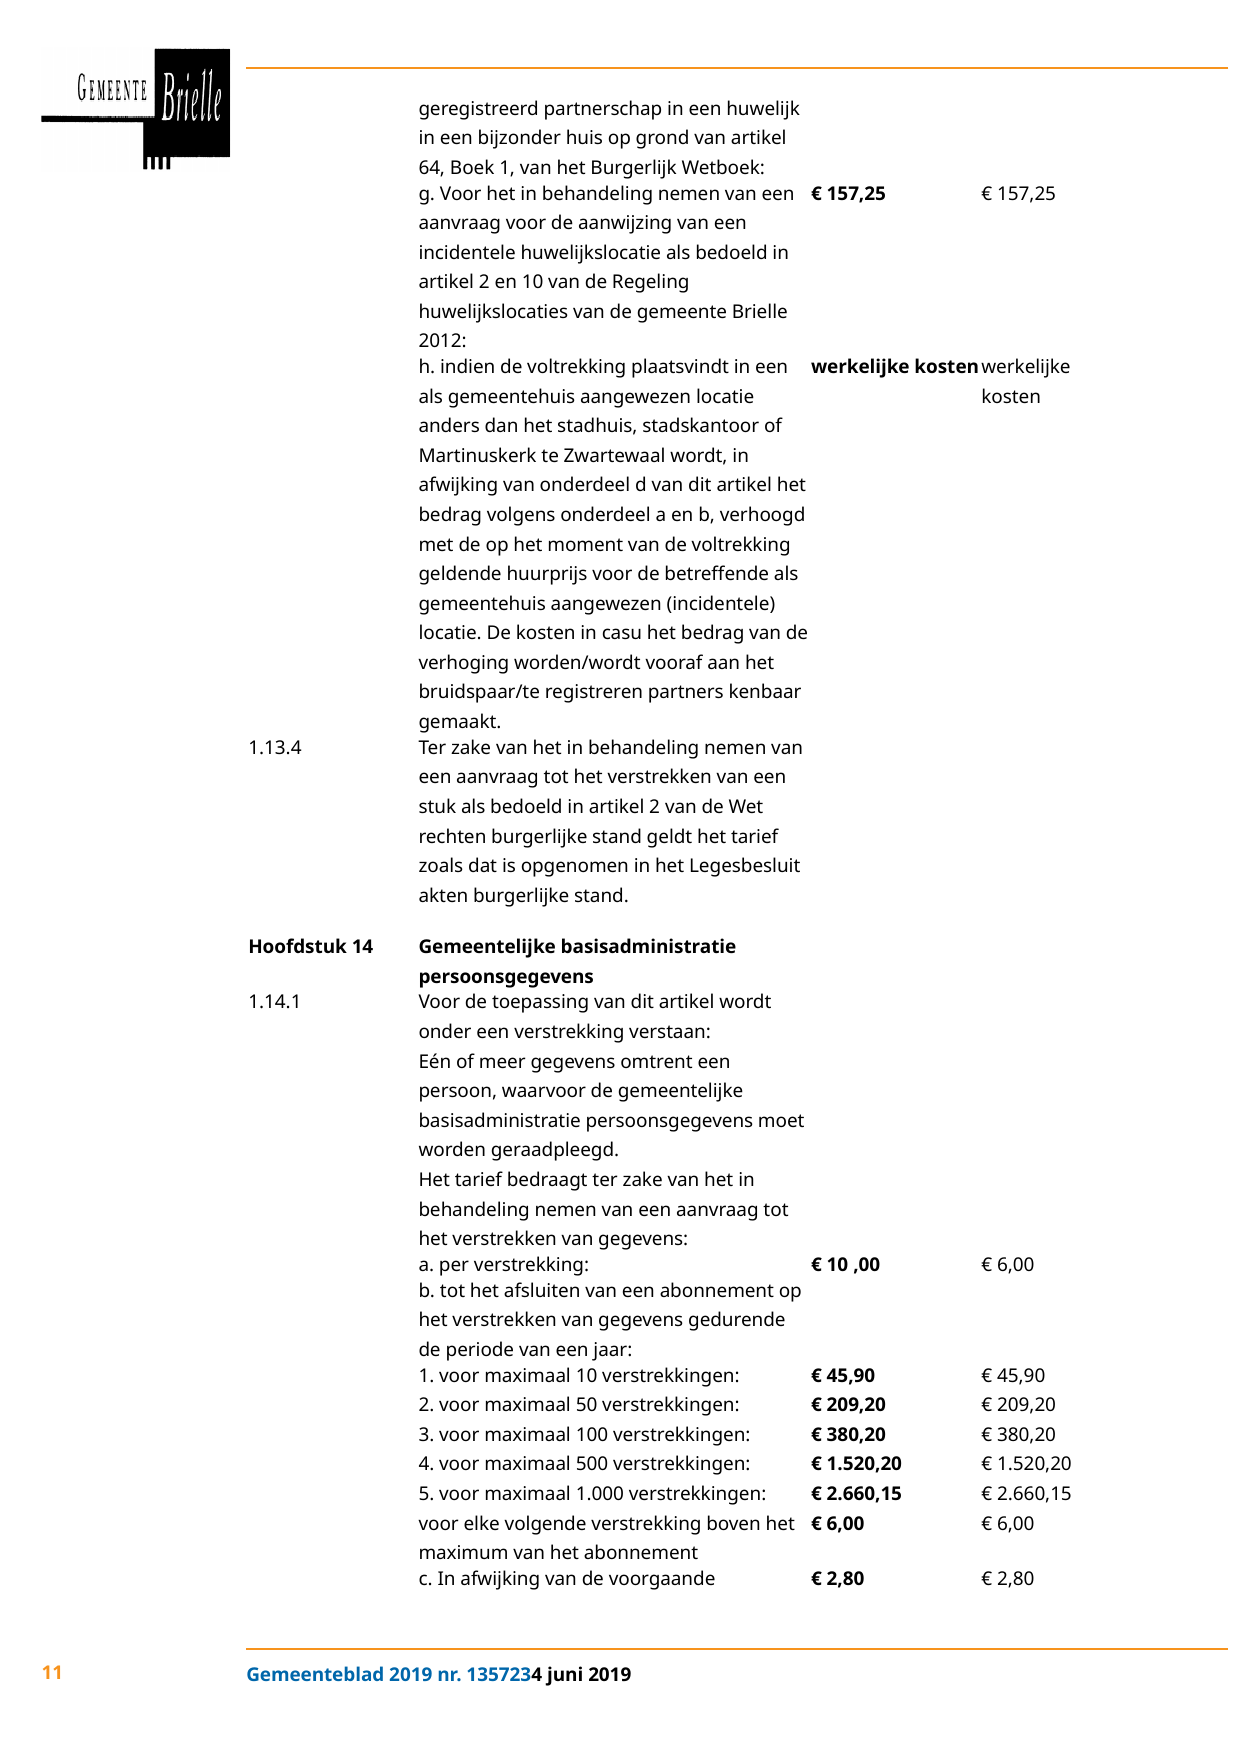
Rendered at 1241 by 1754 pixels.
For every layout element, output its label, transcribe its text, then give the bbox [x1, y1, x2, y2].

table_cell Ter zake van het in behandeling nemen van een aanvraag tot het verstrekken van een stuk als bedoeld in artikel 2 van de Wet rechten burgerlijke stand geldt het tarief zoals dat is opgenomen in het Legesbesluit akten burgerlijke stand. [418, 734, 811, 908]
table_cell 1. voor maximaal 10 verstrekkingen: 2. voor maximaal 50 verstrekkingen: 3. voor maximaal 100 verstrekkingen: 4. voor maximaal 500 verstrekkingen: 5. voor maximaal 1.000 verstrekkingen: voor elke volgende verstrekking boven het maximum van het abonnement [418, 1362, 811, 1565]
table_cell [981, 734, 1152, 908]
table_cell b. tot het afsluiten van een abonnement op het verstrekken van gegevens gedurende de periode van een jaar: [418, 1277, 811, 1362]
table_cell € 157,25 [811, 180, 981, 353]
table_cell [981, 989, 1152, 1251]
table_cell [418, 908, 811, 933]
table_cell € 157,25 [981, 180, 1152, 353]
table_cell [811, 989, 981, 1251]
table_cell [811, 908, 981, 933]
table_cell [981, 934, 1152, 989]
table_cell [981, 1277, 1152, 1362]
table_cell Voor de toepassing van dit artikel wordt onder een verstrekking verstaan: Eén of meer gegevens omtrent een persoon, waarvoor de gemeentelijke basisadministratie persoonsgegevens moet worden geraadpleegd. Het tarief bedraagt ter zake van het in behandeling nemen van een aanvraag tot het verstrekken van gegevens: [418, 989, 811, 1251]
table_cell c. In afwijking van de voorgaande [418, 1565, 811, 1591]
table_cell € 6,00 [981, 1251, 1152, 1277]
table_cell geregistreerd partnerschap in een huwelijk in een bijzonder huis op grond van artikel 64, Boek 1, van het Burgerlijk Wetboek: [418, 95, 811, 180]
table_cell [981, 908, 1152, 933]
table_cell € 2,80 [811, 1565, 981, 1591]
table_cell [248, 180, 418, 353]
table_cell [248, 1251, 418, 1277]
table_cell [811, 734, 981, 908]
picture [41, 47, 231, 172]
table_cell g. Voor het in behandeling nemen van een aanvraag voor de aanwijzing van een incidentele huwelijkslocatie als bedoeld in artikel 2 en 10 van de Regeling huwelijkslocaties van de gemeente Brielle 2012: [418, 180, 811, 353]
table_cell [248, 908, 418, 933]
table_cell 1.13.4 [248, 734, 418, 908]
table_cell [248, 95, 418, 180]
table_cell [248, 1565, 418, 1591]
table_cell [811, 95, 981, 180]
table_cell € 45,90 € 209,20 € 380,20 € 1.520,20 € 2.660,15 € 6,00 [811, 1362, 981, 1565]
table_cell werkelijke kosten [811, 353, 981, 734]
table_cell h. indien de voltrekking plaatsvindt in een als gemeentehuis aangewezen locatie anders dan het stadhuis, stadskantoor of Martinuskerk te Zwartewaal wordt, in afwijking van onderdeel d van dit artikel het bedrag volgens onderdeel a en b, verhoogd met de op het moment van de voltrekking geldende huurprijs voor de betreffende als gemeentehuis aangewezen (incidentele) locatie. De kosten in casu het bedrag van de verhoging worden/wordt vooraf aan het bruidspaar/te registreren partners kenbaar gemaakt. [418, 353, 811, 734]
table_cell [248, 1277, 418, 1362]
table_cell [811, 1277, 981, 1362]
table_cell a. per verstrekking: [418, 1251, 811, 1277]
table_cell € 2,80 [981, 1565, 1152, 1591]
table_cell [981, 95, 1152, 180]
table_cell [811, 934, 981, 989]
table_cell 1.14.1 [248, 989, 418, 1251]
table_cell werkelijke kosten [981, 353, 1152, 734]
table_cell Gemeentelijke basisadministratie persoonsgegevens [418, 934, 811, 989]
table_cell € 45,90 € 209,20 € 380,20 € 1.520,20 € 2.660,15 € 6,00 [981, 1362, 1152, 1565]
table_cell [248, 1362, 418, 1565]
table_cell [248, 353, 418, 734]
table_cell Hoofdstuk 14 [248, 934, 418, 989]
table_cell € 10 ,00 [811, 1251, 981, 1277]
